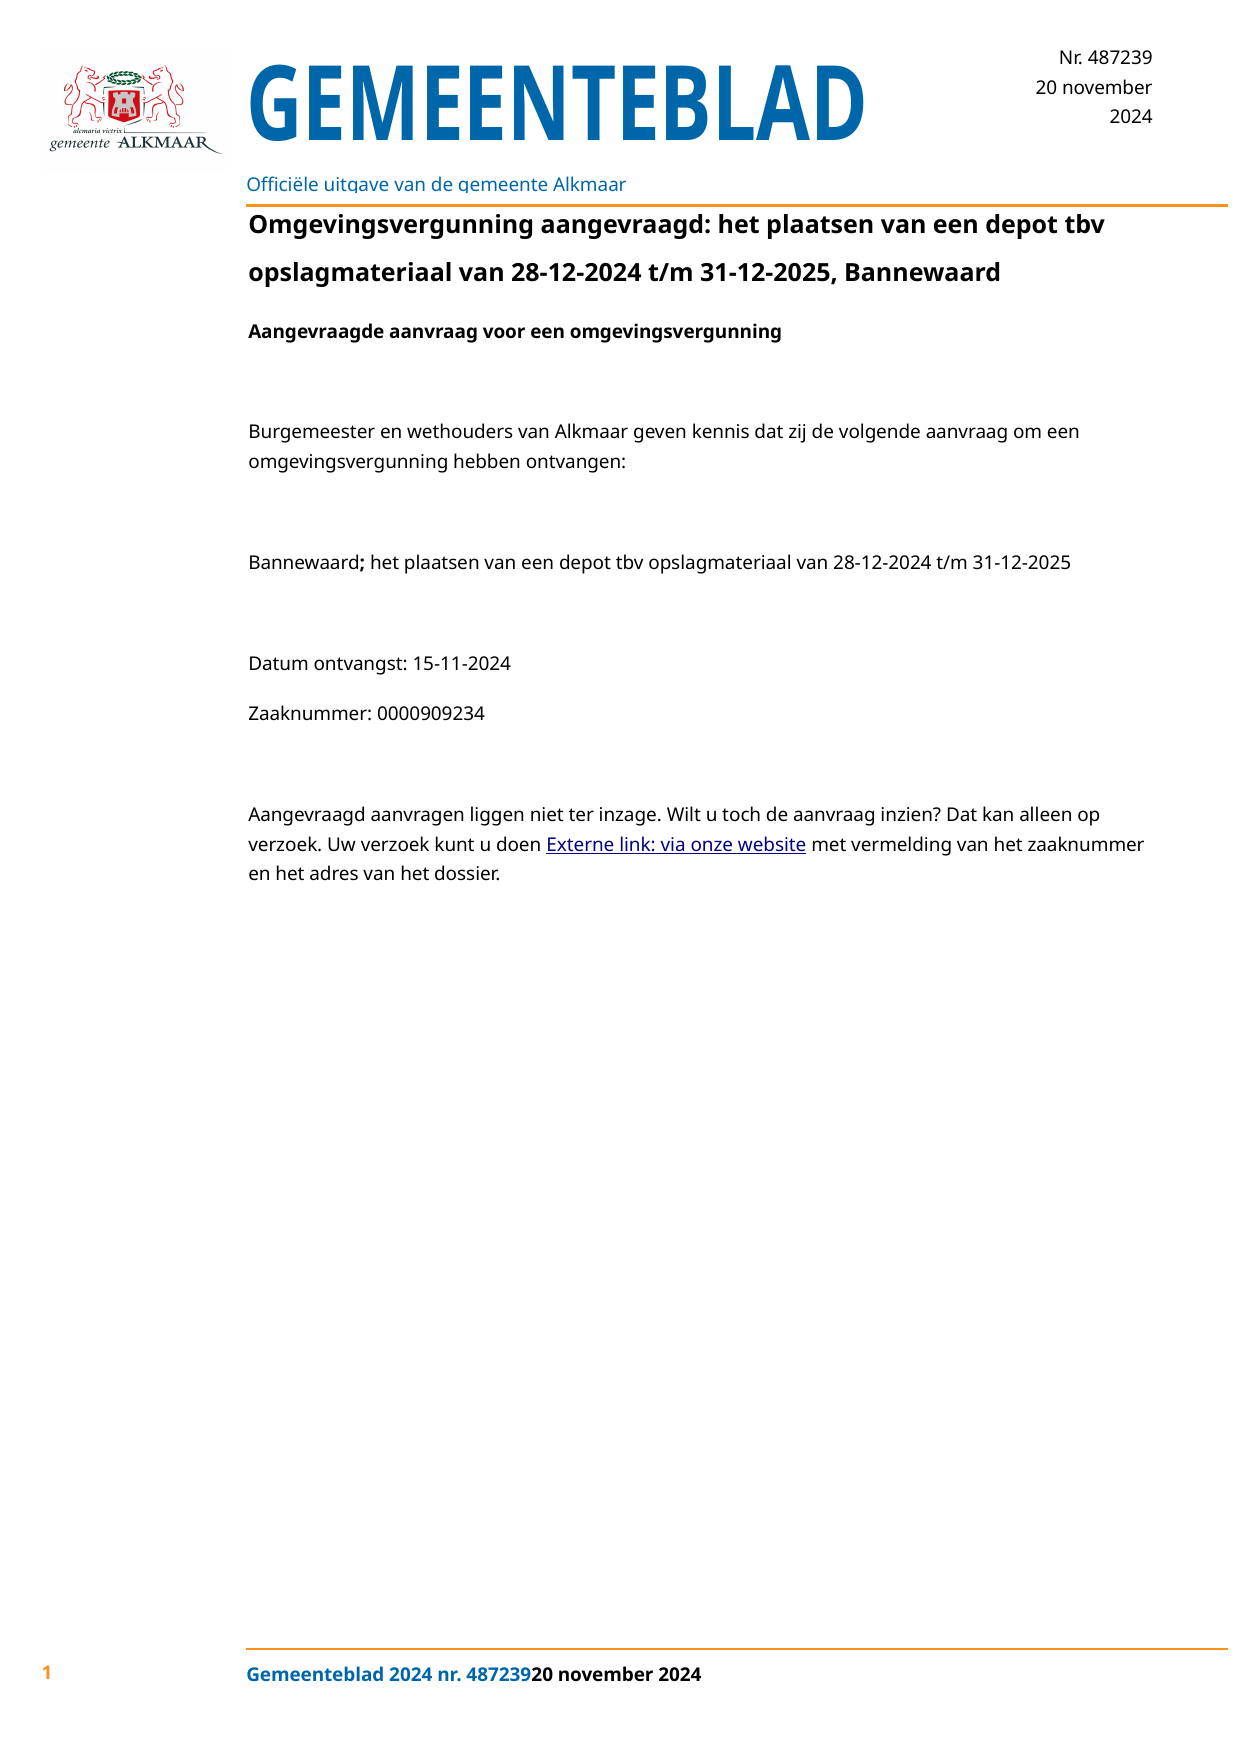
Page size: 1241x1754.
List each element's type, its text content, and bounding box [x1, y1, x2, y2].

text Omgevingsvergunning aangevraagd: het plaatsen van een depot tbv opslagmateriaal van 28-12-2024 t/m 31-12-2025, Bannewaard [248, 207, 1152, 288]
text Zaaknummer: 0000909234 [248, 700, 1152, 726]
text Bannewaard; het plaatsen van een depot tbv opslagmateriaal van 28-12-2024 t/m 31-12-2025 [248, 549, 1152, 575]
text Aangevraagde aanvraag voor een omgevingsvergunning [248, 318, 1152, 344]
text Datum ontvangst: 15-11-2024 [248, 650, 1152, 676]
text Aangevraagd aanvragen liggen niet ter inzage. Wilt u toch de aanvraag inzien? Dat kan alleen op verzoek. Uw verzoek kunt u doen Externe link: via onze website met vermelding van het zaaknummer en het adres van het dossier. [248, 801, 1152, 886]
picture [41, 47, 231, 172]
text Burgemeester en wethouders van Alkmaar geven kennis dat zij de volgende aanvraag om een omgevingsvergunning hebben ontvangen: [248, 419, 1152, 474]
